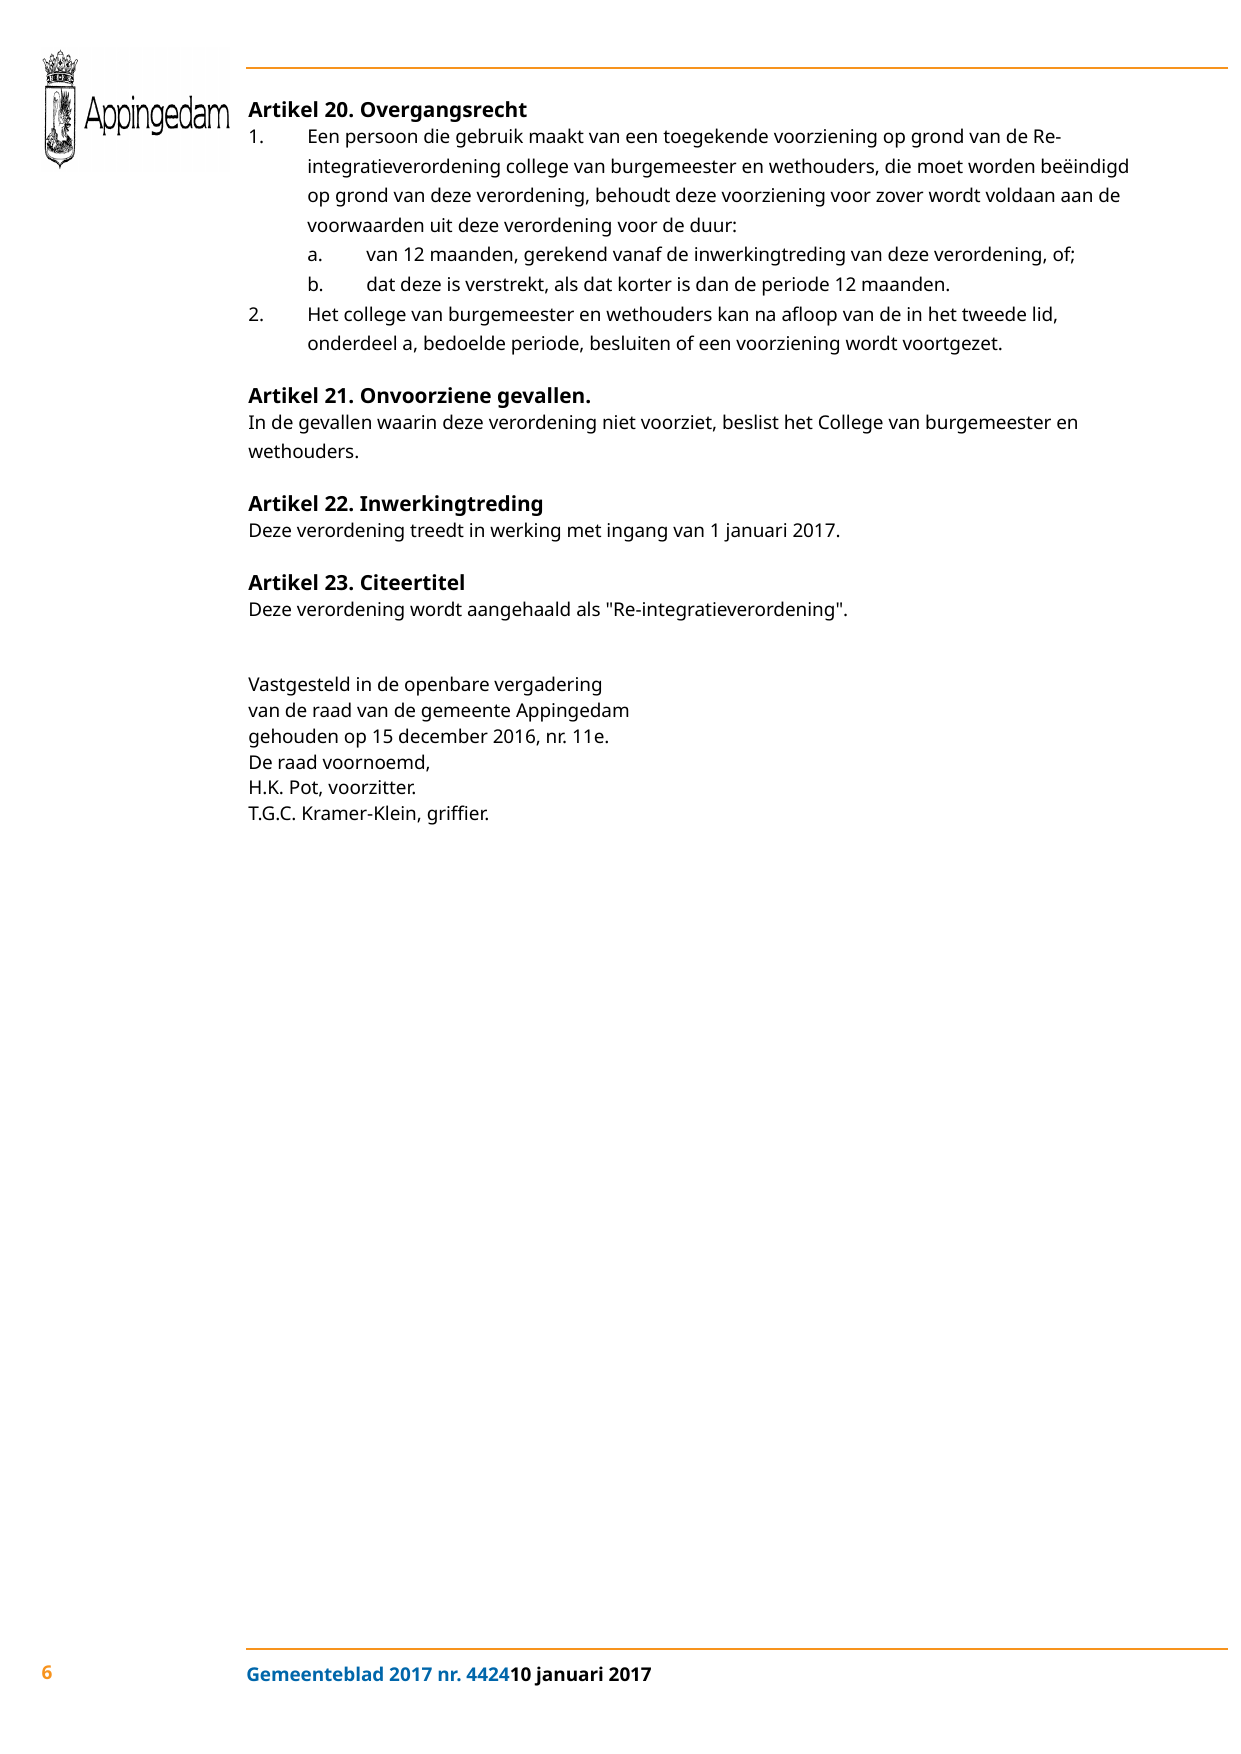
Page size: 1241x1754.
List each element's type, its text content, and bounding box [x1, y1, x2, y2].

text H.K. Pot, voorzitter. [248, 774, 1152, 800]
list Het college van burgemeester en wethouders kan na afloop van de in het tweede lid, onderdeel a, bedoelde periode, besluiten of een voorziening wordt voortgezet. [248, 301, 1152, 356]
text Vastgesteld in de openbare vergadering [248, 672, 1152, 697]
text Deze verordening treedt in werking met ingang van 1 januari 2017. [248, 518, 1152, 543]
text gehouden op 15 december 2016, nr. 11e. [248, 723, 1152, 749]
list dat deze is verstrekt, als dat korter is dan de periode 12 maanden. [307, 271, 1152, 297]
text Artikel 22. Inwerkingtreding [248, 489, 1152, 518]
text Artikel 21. Onvoorziene gevallen. [248, 381, 1152, 409]
text Artikel 20. Overgangsrecht [248, 95, 1152, 123]
picture [41, 47, 231, 172]
text van de raad van de gemeente Appingedam [248, 697, 1152, 723]
text Deze verordening wordt aangehaald als "Re-integratieverordening". [248, 596, 1152, 622]
list van 12 maanden, gerekend vanaf de inwerkingtreding van deze verordening, of; [307, 242, 1152, 267]
text T.G.C. Kramer-Klein, griffier. [248, 800, 1152, 826]
list Een persoon die gebruik maakt van een toegekende voorziening op grond van de Re- integratieverordening college van burgemeester en wethouders, die moet worden beëindigd op grond van deze verordening, behoudt deze voorziening voor zover wordt voldaan aan de voorwaarden uit deze verordening voor de duur: [248, 123, 1152, 238]
text De raad voornoemd, [248, 749, 1152, 774]
text Artikel 23. Citeertitel [248, 568, 1152, 596]
text In de gevallen waarin deze verordening niet voorziet, beslist het College van burgemeester en wethouders. [248, 409, 1152, 464]
